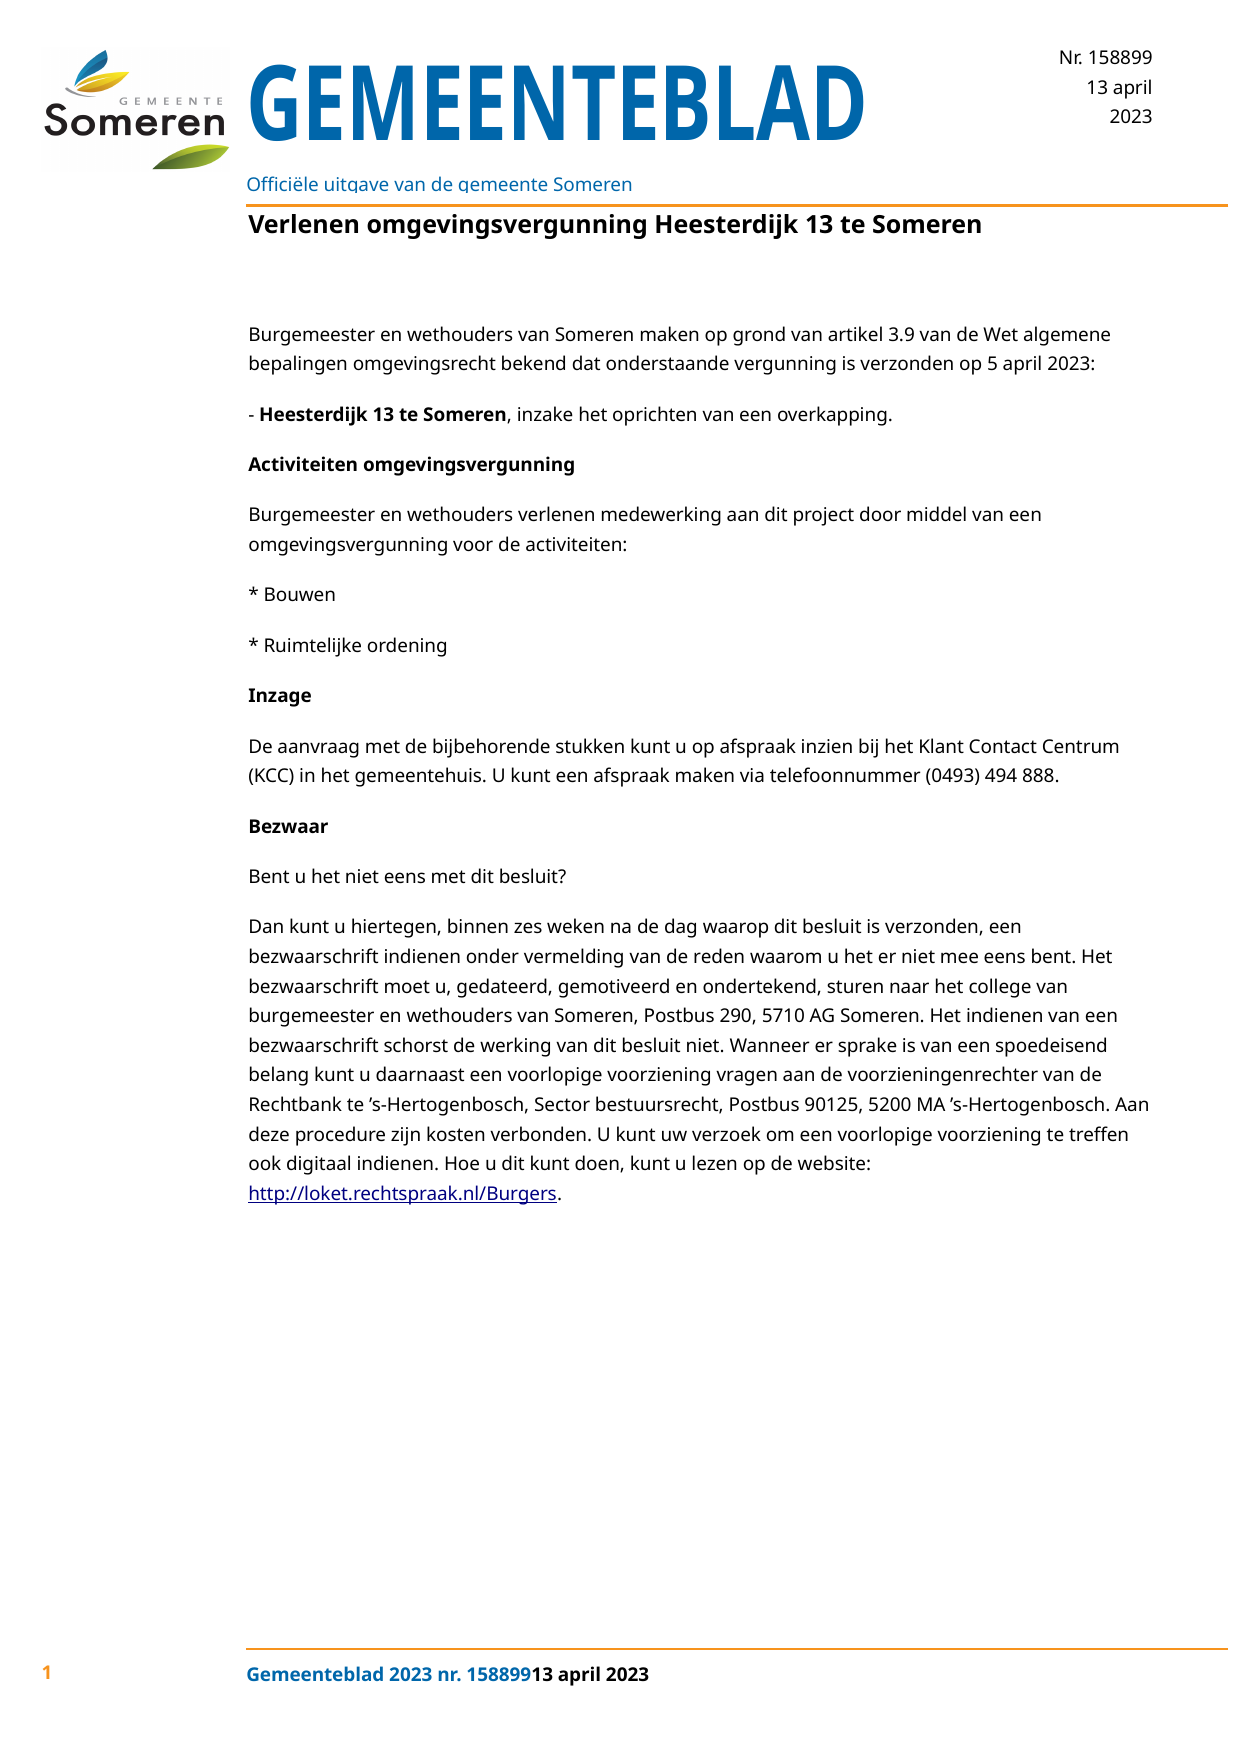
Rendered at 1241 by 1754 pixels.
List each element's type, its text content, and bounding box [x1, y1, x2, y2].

text Bent u het niet eens met dit besluit? [248, 863, 1152, 889]
text Burgemeester en wethouders van Someren maken op grond van artikel 3.9 van de Wet algemene bepalingen omgevingsrecht bekend dat onderstaande vergunning is verzonden op 5 april 2023: [248, 321, 1152, 376]
text * Bouwen [248, 582, 1152, 607]
picture [41, 47, 231, 172]
text Burgemeester en wethouders verlenen medewerking aan dit project door middel van een omgevingsvergunning voor de activiteiten: [248, 502, 1152, 557]
text Activiteiten omgevingsvergunning [248, 451, 1152, 477]
text Bezwaar [248, 813, 1152, 838]
text De aanvraag met de bijbehorende stukken kunt u op afspraak inzien bij het Klant Contact Centrum (KCC) in het gemeentehuis. U kunt een afspraak maken via telefoonnummer (0493) 494 888. [248, 733, 1152, 788]
text Verlenen omgevingsvergunning Heesterdijk 13 te Someren [248, 207, 1152, 241]
text * Ruimtelijke ordening [248, 632, 1152, 658]
text Inzage [248, 682, 1152, 708]
text - Heesterdijk 13 te Someren, inzake het oprichten van een overkapping. [248, 401, 1152, 426]
text Dan kunt u hiertegen, binnen zes weken na de dag waarop dit besluit is verzonden, een bezwaarschrift indienen onder vermelding van de reden waarom u het er niet mee eens bent. Het bezwaarschrift moet u, gedateerd, gemotiveerd en ondertekend, sturen naar het college van burgemeester en wethouders van Someren, Postbus 290, 5710 AG Someren. Het indienen van een bezwaarschrift schorst de werking van dit besluit niet. Wanneer er sprake is van een spoedeisend belang kunt u daarnaast een voorlopige voorziening vragen aan de voorzieningenrechter van de Rechtbank te ’s-Hertogenbosch, Sector bestuursrecht, Postbus 90125, 5200 MA ’s-Hertogenbosch. Aan deze procedure zijn kosten verbonden. U kunt uw verzoek om een voorlopige voorziening te treffen ook digitaal indienen. Hoe u dit kunt doen, kunt u lezen op de website: http://loket.rechtspraak.nl/Burgers. [248, 914, 1152, 1206]
